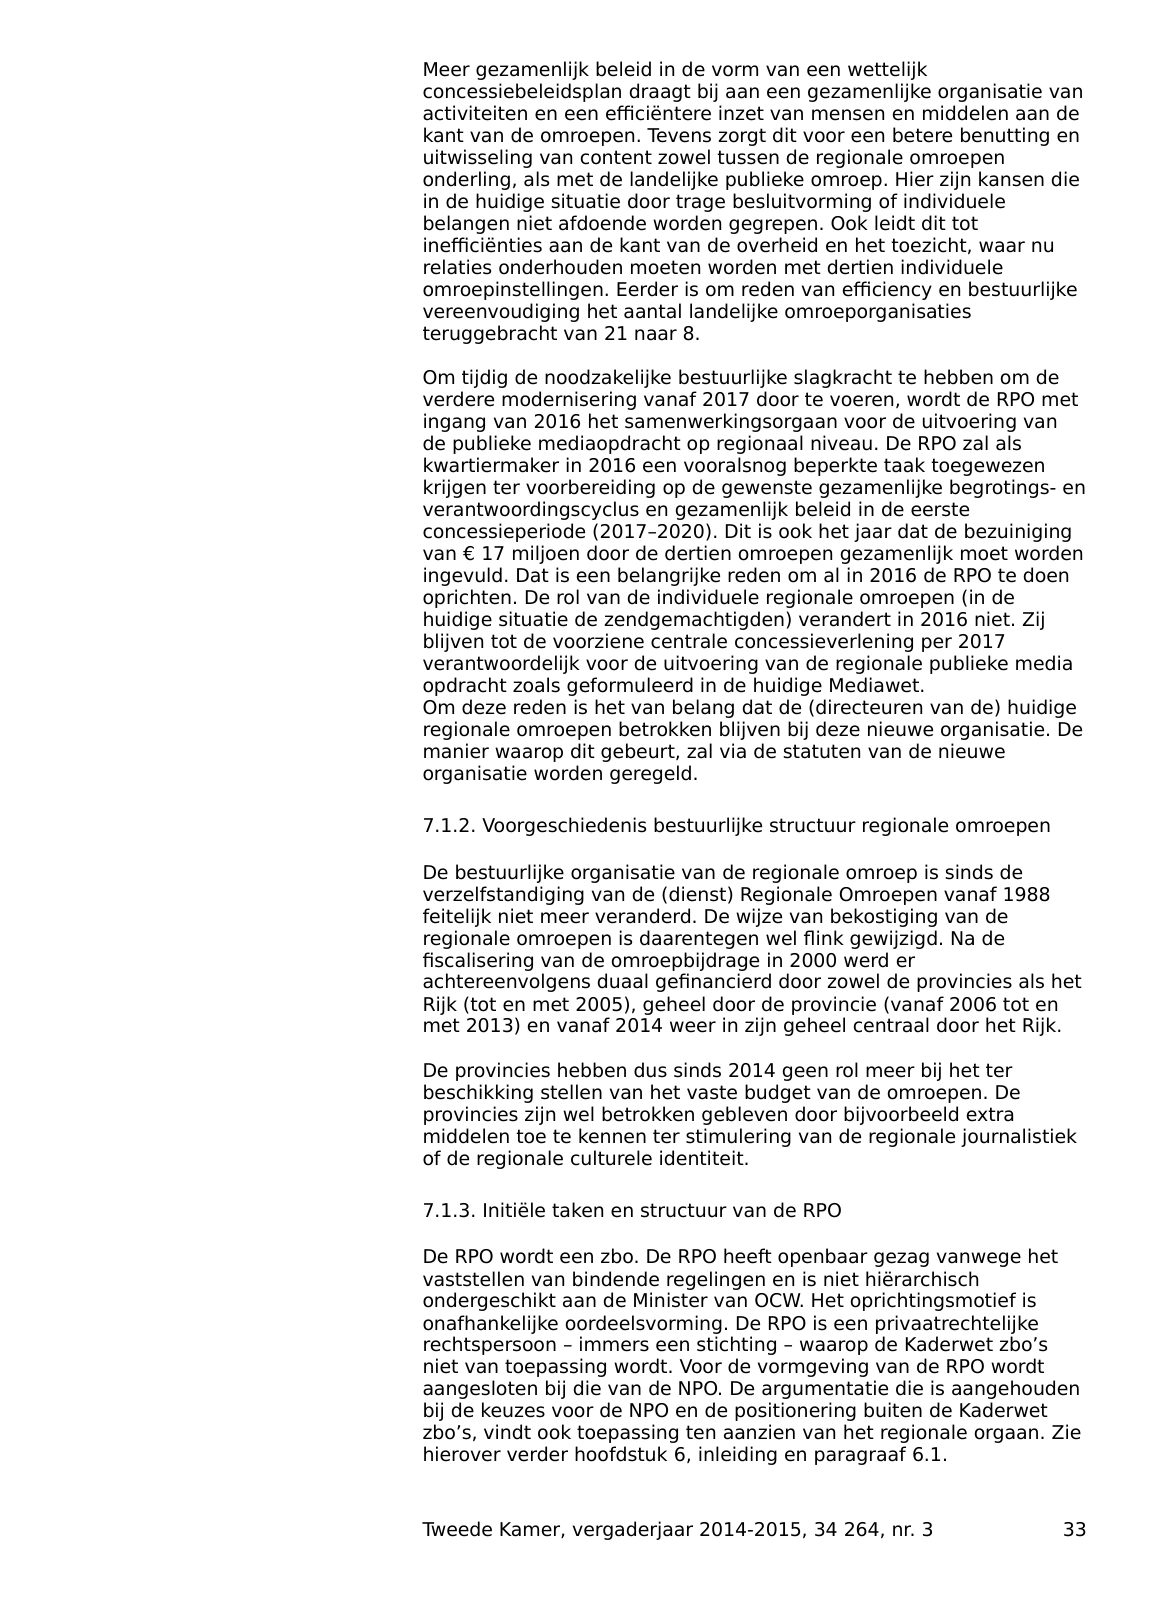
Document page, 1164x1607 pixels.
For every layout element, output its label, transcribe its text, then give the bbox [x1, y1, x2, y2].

text De provincies hebben dus sinds 2014 geen rol meer bij het ter beschikking stellen van het vaste budget van de omroepen. De provincies zijn wel betrokken gebleven door bijvoorbeeld extra middelen toe te kennen ter stimulering van de regionale journalistiek of de regionale culturele identiteit. [422, 1059, 1087, 1169]
text Om deze reden is het van belang dat de (directeuren van de) huidige regionale omroepen betrokken blijven bij deze nieuwe organisatie. De manier waarop dit gebeurt, zal via de statuten van de nieuwe organisatie worden geregeld. [422, 697, 1087, 784]
text Om tijdig de noodzakelijke bestuurlijke slagkracht te hebben om de verdere modernisering vanaf 2017 door te voeren, wordt de RPO met ingang van 2016 het samenwerkingsorgaan voor de uitvoering van de publieke mediaopdracht op regionaal niveau. De RPO zal als kwartiermaker in 2016 een vooralsnog beperkte taak toegewezen krijgen ter voorbereiding op de gewenste gezamenlijke begrotings- en verantwoordingscyclus en gezamenlijk beleid in de eerste concessieperiode (2017–2020). Dit is ook het jaar dat de bezuiniging van € 17 miljoen door de dertien omroepen gezamenlijk moet worden ingevuld. Dat is een belangrijke reden om al in 2016 de RPO te doen oprichten. De rol van de individuele regionale omroepen (in de huidige situatie de zendgemachtigden) verandert in 2016 niet. Zij blijven tot de voorziene centrale concessieverlening per 2017 verantwoordelijk voor de uitvoering van de regionale publieke media opdracht zoals geformuleerd in de huidige Mediawet. [422, 367, 1087, 697]
text De RPO wordt een zbo. De RPO heeft openbaar gezag vanwege het vaststellen van bindende regelingen en is niet hiërarchisch ondergeschikt aan de Minister van OCW. Het oprichtingsmotief is onafhankelijke oordeelsvorming. De RPO is een privaatrechtelijke rechtspersoon – immers een stichting – waarop de Kaderwet zbo’s niet van toepassing wordt. Voor de vormgeving van de RPO wordt aangesloten bij die van de NPO. De argumentatie die is aangehouden bij de keuzes voor de NPO en de positionering buiten de Kaderwet zbo’s, vindt ook toepassing ten aanzien van het regionale orgaan. Zie hierover verder hoofdstuk 6, inleiding en paragraaf 6.1. [422, 1246, 1087, 1466]
subtitle 7.1.2. Voorgeschiedenis bestuurlijke structuur regionale omroepen [422, 814, 1087, 837]
text Meer gezamenlijk beleid in de vorm van een wettelijk concessiebeleidsplan draagt bij aan een gezamenlijke organisatie van activiteiten en een efficiëntere inzet van mensen en middelen aan de kant van de omroepen. Tevens zorgt dit voor een betere benutting en uitwisseling van content zowel tussen de regionale omroepen onderling, als met de landelijke publieke omroep. Hier zijn kansen die in de huidige situatie door trage besluitvorming of individuele belangen niet afdoende worden gegrepen. Ook leidt dit tot inefficiënties aan de kant van de overheid en het toezicht, waar nu relaties onderhouden moeten worden met dertien individuele omroepinstellingen. Eerder is om reden van efficiency en bestuurlijke vereenvoudiging het aantal landelijke omroeporganisaties teruggebracht van 21 naar 8. [422, 59, 1087, 345]
subtitle 7.1.3. Initiële taken en structuur van de RPO [422, 1199, 1087, 1221]
text De bestuurlijke organisatie van de regionale omroep is sinds de verzelfstandiging van de (dienst) Regionale Omroepen vanaf 1988 feitelijk niet meer veranderd. De wijze van bekostiging van de regionale omroepen is daarentegen wel flink gewijzigd. Na de fiscalisering van de omroepbijdrage in 2000 werd er achtereenvolgens duaal gefinancierd door zowel de provincies als het Rijk (tot en met 2005), geheel door de provincie (vanaf 2006 tot en met 2013) en vanaf 2014 weer in zijn geheel centraal door het Rijk. [422, 862, 1087, 1037]
